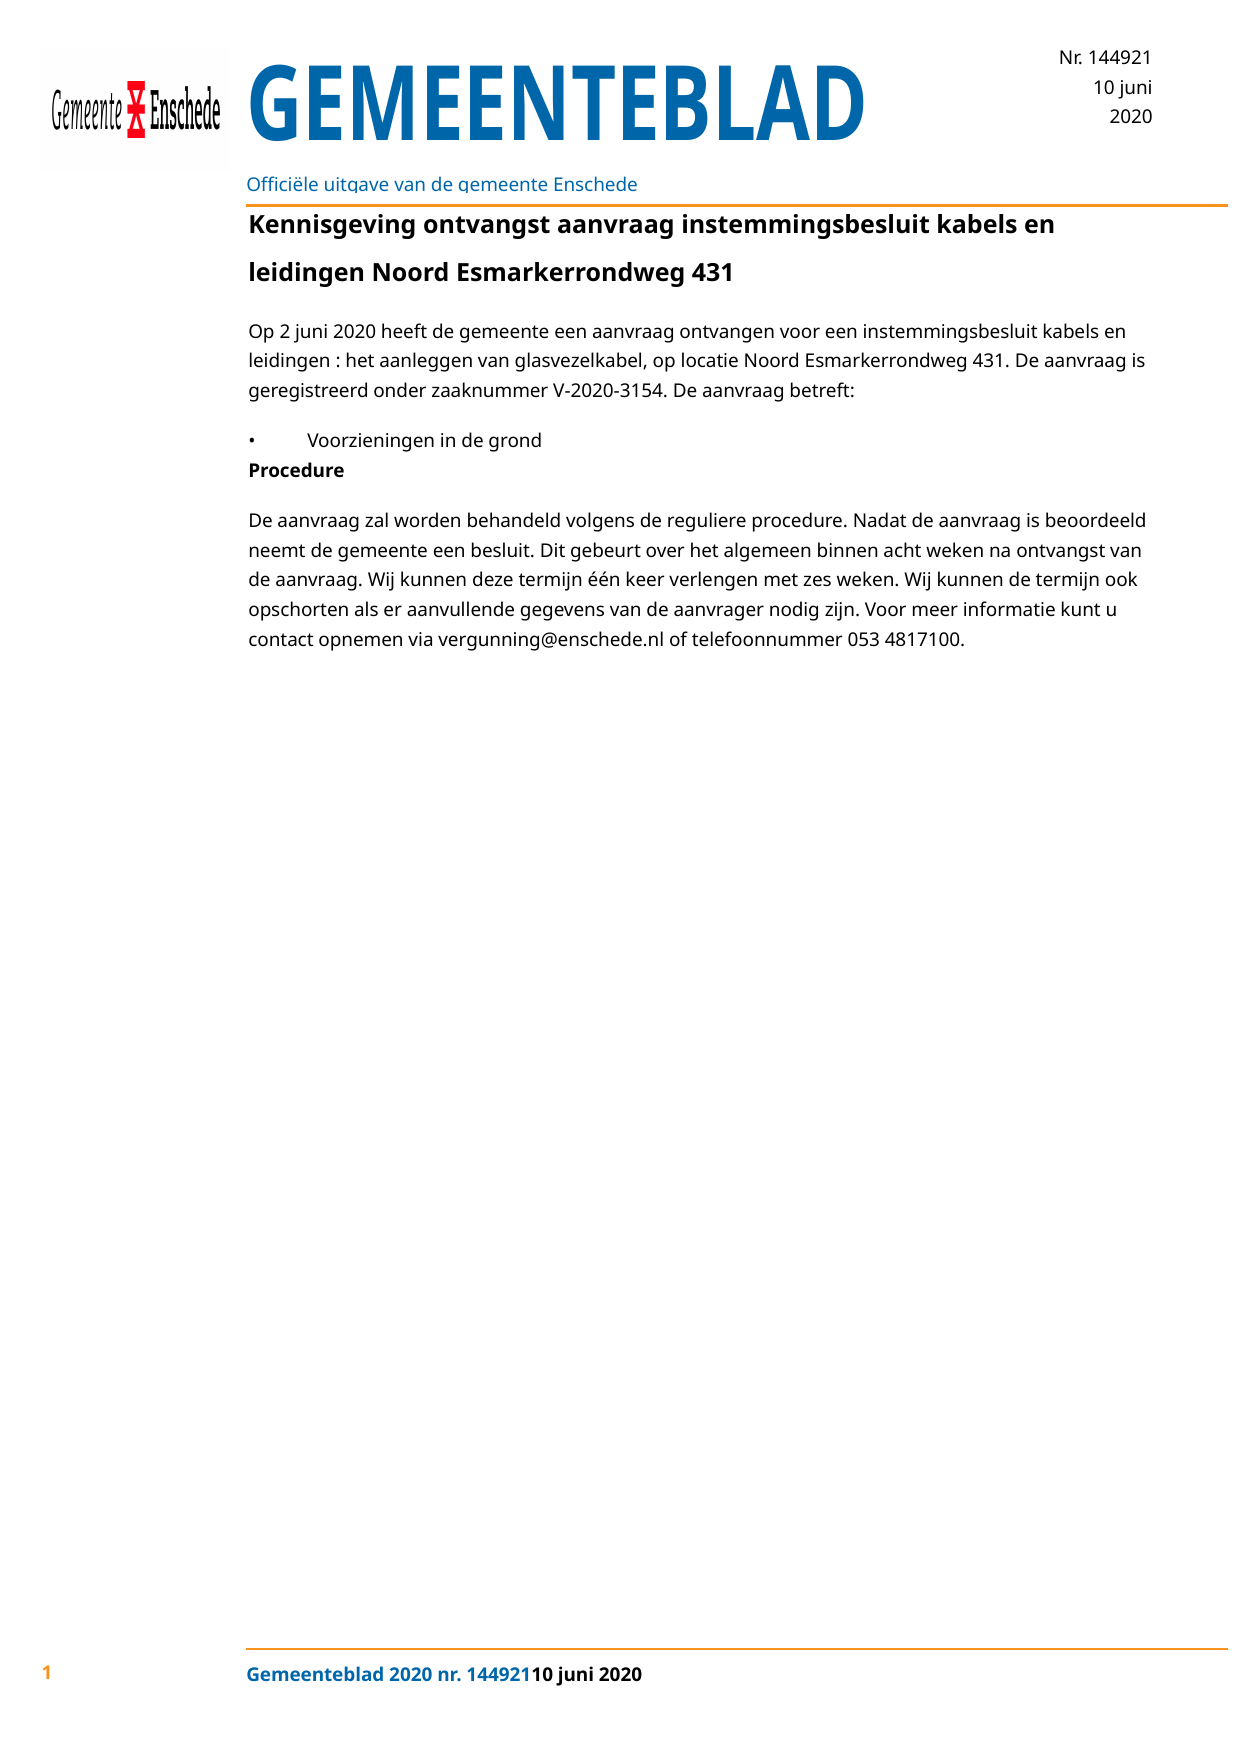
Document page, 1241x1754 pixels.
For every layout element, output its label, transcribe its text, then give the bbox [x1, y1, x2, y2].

text Kennisgeving ontvangst aanvraag instemmingsbesluit kabels en leidingen Noord Esmarkerrondweg 431 [248, 207, 1152, 288]
picture [41, 47, 231, 172]
text Op 2 juni 2020 heeft de gemeente een aanvraag ontvangen voor een instemmingsbesluit kabels en leidingen : het aanleggen van glasvezelkabel, op locatie Noord Esmarkerrondweg 431. De aanvraag is geregistreerd onder zaaknummer V-2020-3154. De aanvraag betreft: [248, 318, 1152, 403]
text De aanvraag zal worden behandeld volgens de reguliere procedure. Nadat de aanvraag is beoordeeld neemt de gemeente een besluit. Dit gebeurt over het algemeen binnen acht weken na ontvangst van de aanvraag. Wij kunnen deze termijn één keer verlengen met zes weken. Wij kunnen de termijn ook opschorten als er aanvullende gegevens van de aanvrager nodig zijn. Voor meer informatie kunt u contact opnemen via vergunning@enschede.nl of telefoonnummer 053 4817100. [248, 507, 1152, 652]
list Voorzieningen in de grond [248, 427, 1152, 453]
text Procedure [248, 457, 1152, 483]
